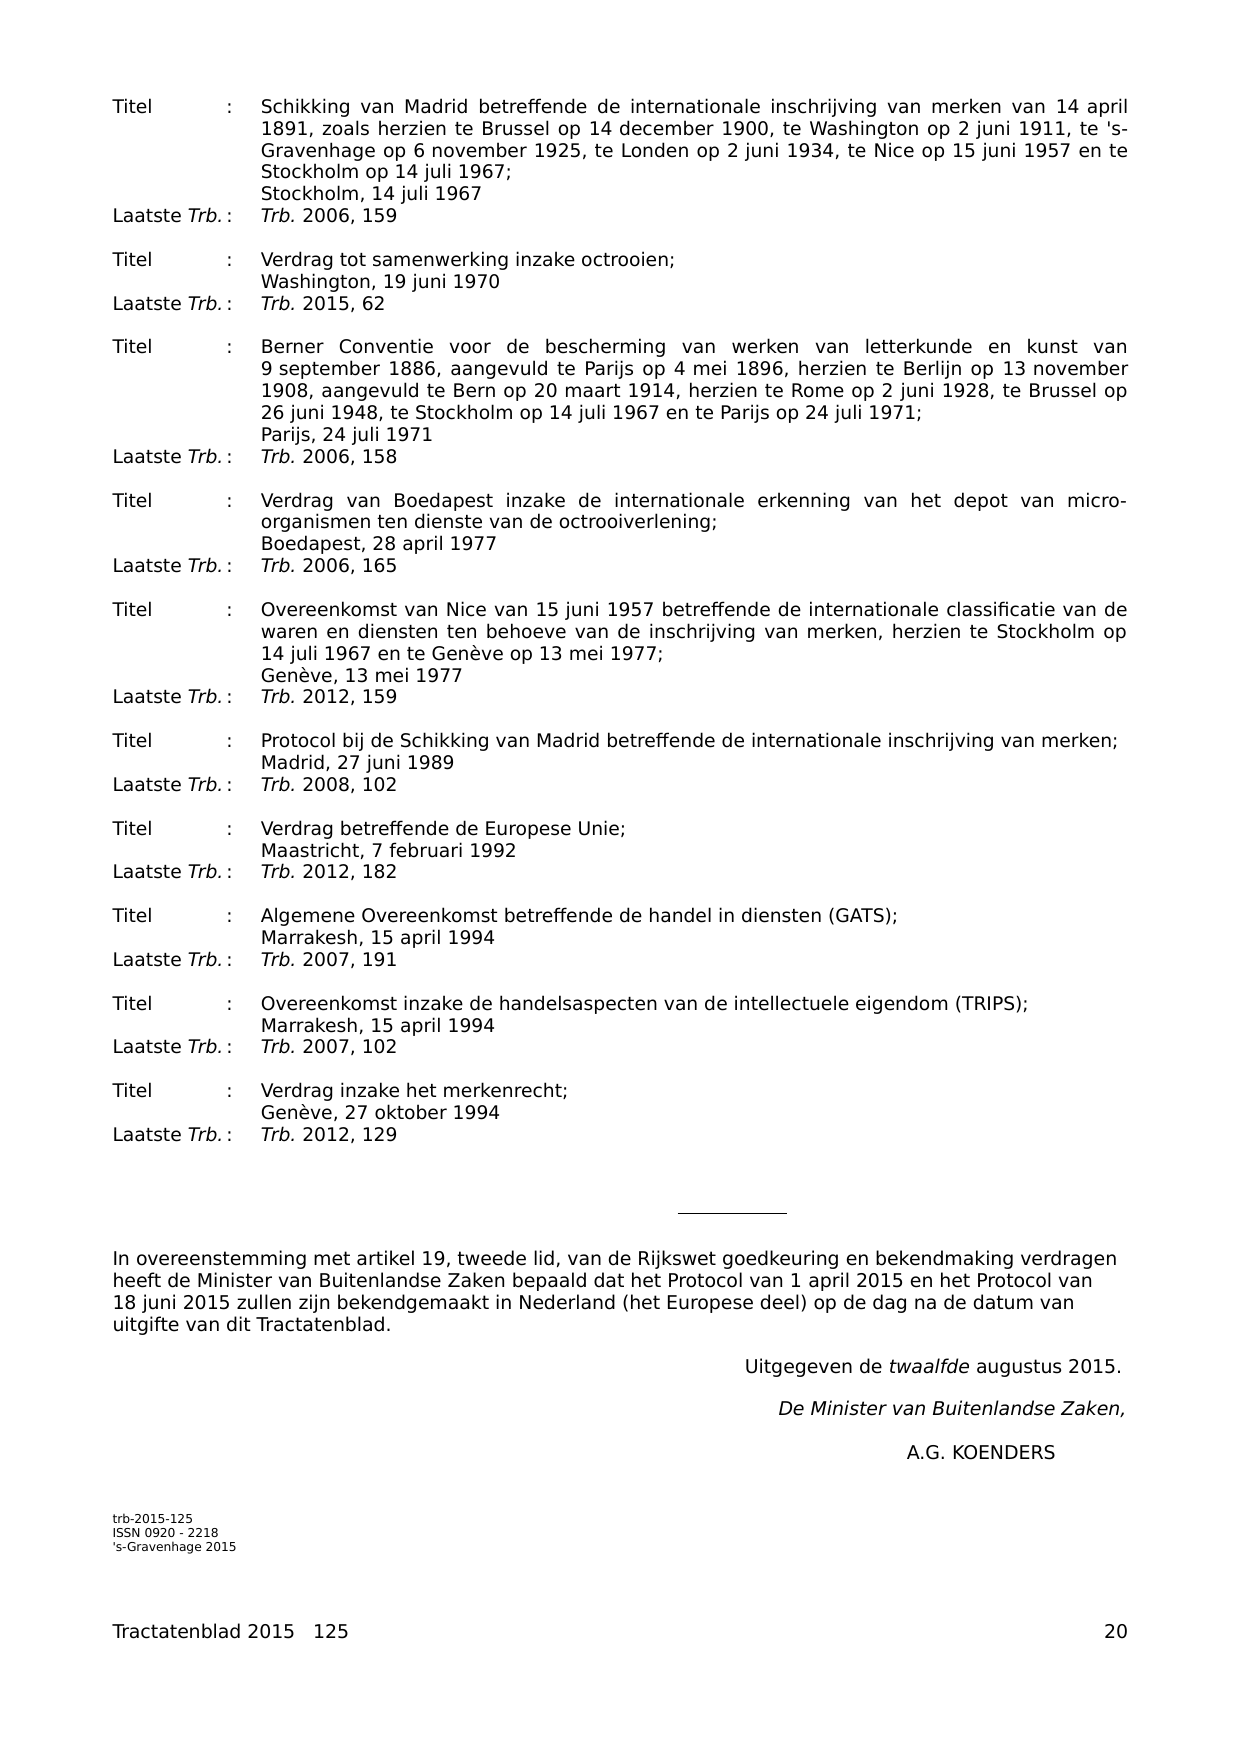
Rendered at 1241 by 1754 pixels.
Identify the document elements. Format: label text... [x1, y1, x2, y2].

table_cell : [226, 205, 261, 227]
table_cell Trb. 2012, 129 [261, 1124, 1128, 1146]
table_cell [226, 227, 261, 249]
table_cell Titel [112, 599, 226, 687]
text ISSN 0920 - 2218 [112, 1526, 346, 1540]
table_cell : [226, 818, 261, 862]
table_cell : [226, 774, 261, 796]
table_cell [261, 468, 1128, 490]
table_cell Titel [112, 818, 226, 862]
table_cell Titel [112, 730, 226, 774]
table_cell Overeenkomst inzake de handelsaspecten van de intellectuele eigendom (TRIPS); Marrakesh, 15 april 1994 [261, 993, 1128, 1037]
table_cell Laatste Trb. [112, 949, 226, 971]
table_cell : [226, 555, 261, 577]
table_cell [112, 315, 226, 337]
table_cell Trb. 2006, 159 [261, 205, 1128, 227]
table_cell Laatste Trb. [112, 687, 226, 708]
table_cell Laatste Trb. [112, 774, 226, 796]
table_cell : [226, 730, 261, 774]
table_cell : [226, 993, 261, 1037]
table_cell Verdrag van Boedapest inzake de internationale erkenning van het depot van micro-organismen ten dienste van de octrooiverlening; Boedapest, 28 april 1977 [261, 490, 1128, 555]
table_cell [112, 709, 226, 730]
table_cell : [226, 599, 261, 687]
table_cell [226, 884, 261, 905]
table_cell [226, 709, 261, 730]
table_cell Trb. 2007, 102 [261, 1037, 1128, 1058]
table_cell Titel [112, 249, 226, 293]
table_cell Laatste Trb. [112, 862, 226, 883]
table_cell Laatste Trb. [112, 1037, 226, 1058]
table_cell [261, 227, 1128, 249]
table_cell [112, 971, 226, 993]
table_cell [112, 796, 226, 818]
table_cell Berner Conventie voor de bescherming van werken van letterkunde en kunst van 9 september 1886, aangevuld te Parijs op 4 mei 1896, herzien te Berlijn op 13 november 1908, aangevuld te Bern op 20 maart 1914, herzien te Rome op 2 juni 1928, te Brussel op 26 juni 1948, te Stockholm op 14 juli 1967 en te Parijs op 24 juli 1971; Parijs, 24 juli 1971 [261, 337, 1128, 446]
table_cell [226, 468, 261, 490]
table_cell [261, 709, 1128, 730]
table_cell Algemene Overeenkomst betreffende de handel in diensten (GATS); Marrakesh, 15 april 1994 [261, 905, 1128, 949]
table_cell Laatste Trb. [112, 446, 226, 468]
table_cell Titel [112, 905, 226, 949]
table_cell [226, 971, 261, 993]
table_cell Verdrag betreffende de Europese Unie; Maastricht, 7 februari 1992 [261, 818, 1128, 862]
table_cell [226, 577, 261, 599]
table_cell Trb. 2006, 158 [261, 446, 1128, 468]
table_cell : [226, 687, 261, 708]
table_cell [112, 468, 226, 490]
table_cell Titel [112, 337, 226, 446]
table_cell Titel [112, 1080, 226, 1124]
table_cell : [226, 337, 261, 446]
table_cell [112, 577, 226, 599]
table_cell [226, 315, 261, 337]
table_cell Trb. 2008, 102 [261, 774, 1128, 796]
table_cell [261, 577, 1128, 599]
table_cell Protocol bij de Schikking van Madrid betreffende de internationale inschrijving van merken; Madrid, 27 juni 1989 [261, 730, 1128, 774]
table_cell Verdrag inzake het merkenrecht; Genève, 27 oktober 1994 [261, 1080, 1128, 1124]
table_cell [261, 884, 1128, 905]
table_cell Laatste Trb. [112, 1124, 226, 1146]
table_cell [112, 884, 226, 905]
text 's-Gravenhage 2015 [112, 1540, 346, 1554]
table_cell [261, 315, 1128, 337]
table_cell Verdrag tot samenwerking inzake octrooien; Washington, 19 juni 1970 [261, 249, 1128, 293]
table_cell Laatste Trb. [112, 205, 226, 227]
table_cell Trb. 2006, 165 [261, 555, 1128, 577]
table_cell : [226, 293, 261, 315]
table_cell : [226, 446, 261, 468]
table_cell Titel [112, 96, 226, 205]
table_cell : [226, 490, 261, 555]
text In overeenstemming met artikel 19, tweede lid, van de Rijkswet goedkeuring en bekendmaking verdragen heeft de Minister van Buitenlandse Zaken bepaald dat het Protocol van 1 april 2015 en het Protocol van 18 juni 2015 zullen zijn bekendgemaakt in Nederland (het Europese deel) op de dag na de datum van uitgifte van dit Tractatenblad. [112, 1248, 1128, 1336]
table_cell : [226, 1124, 261, 1146]
table_cell Schikking van Madrid betreffende de internationale inschrijving van merken van 14 april 1891, zoals herzien te Brussel op 14 december 1900, te Washington op 2 juni 1911, te 's-Gravenhage op 6 november 1925, te Londen op 2 juni 1934, te Nice op 15 juni 1957 en te Stockholm op 14 juli 1967; Stockholm, 14 juli 1967 [261, 96, 1128, 205]
table_cell Trb. 2015, 62 [261, 293, 1128, 315]
table_cell [261, 796, 1128, 818]
table_cell Overeenkomst van Nice van 15 juni 1957 betreffende de internationale classificatie van de waren en diensten ten behoeve van de inschrijving van merken, herzien te Stockholm op 14 juli 1967 en te Genève op 13 mei 1977; Genève, 13 mei 1977 [261, 599, 1128, 687]
table_cell [261, 971, 1128, 993]
table_cell Laatste Trb. [112, 293, 226, 315]
table_cell Trb. 2012, 182 [261, 862, 1128, 883]
table_cell : [226, 1080, 261, 1124]
table_cell [226, 796, 261, 818]
table_cell : [226, 862, 261, 883]
table_cell : [226, 949, 261, 971]
table_cell Trb. 2012, 159 [261, 687, 1128, 708]
table_cell [112, 227, 226, 249]
table_cell Laatste Trb. [112, 555, 226, 577]
table_cell : [226, 96, 261, 205]
table_cell [261, 1059, 1128, 1080]
table_cell [226, 1059, 261, 1080]
table_cell Trb. 2007, 191 [261, 949, 1128, 971]
table_cell Titel [112, 993, 226, 1037]
text trb-2015-125 [112, 1512, 346, 1526]
text De Minister van Buitenlandse Zaken, A.G. KOENDERS [112, 1398, 1128, 1464]
table_cell Titel [112, 490, 226, 555]
table_cell : [226, 1037, 261, 1058]
table_cell : [226, 905, 261, 949]
table_cell : [226, 249, 261, 293]
text Uitgegeven de twaalfde augustus 2015. [112, 1356, 1128, 1378]
table_cell [112, 1059, 226, 1080]
